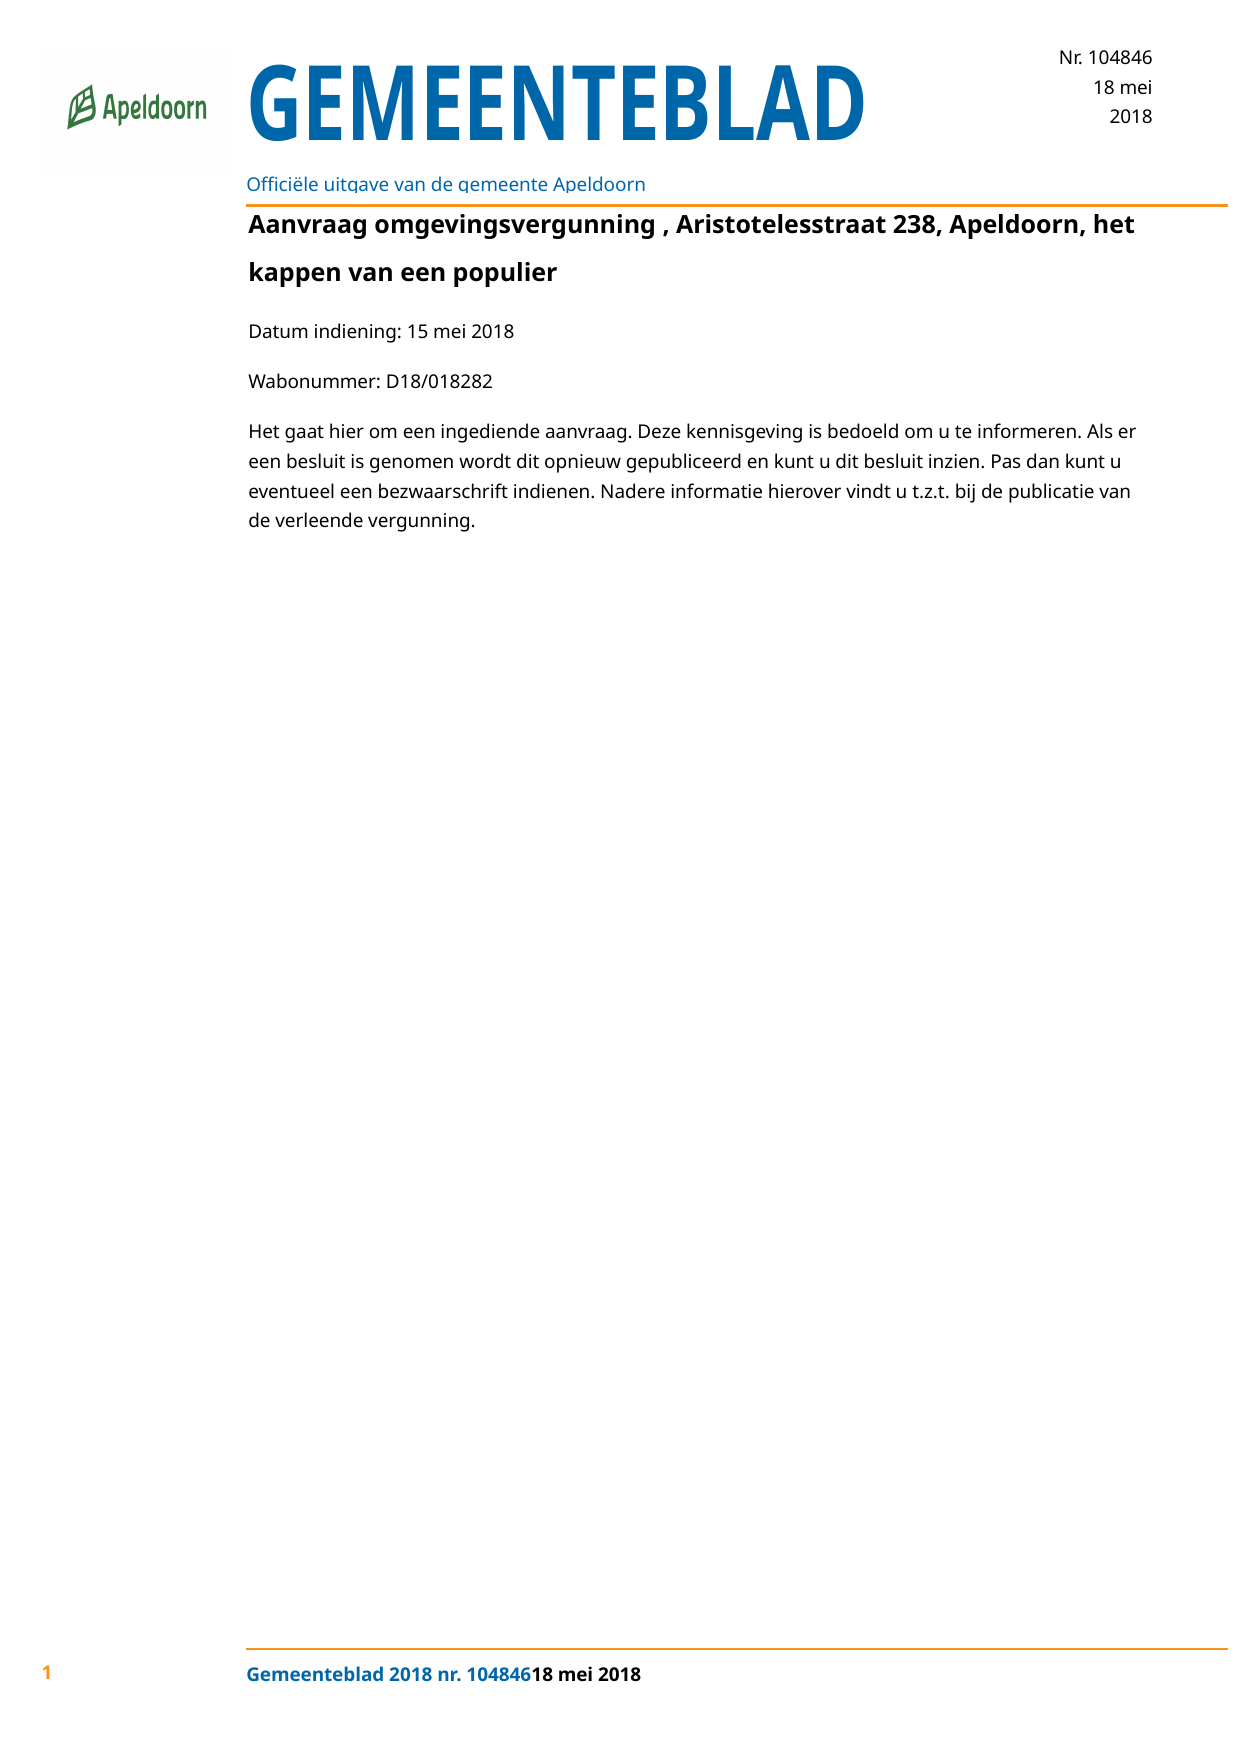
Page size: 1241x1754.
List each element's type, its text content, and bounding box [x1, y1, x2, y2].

text Wabonummer: D18/018282 [248, 368, 1152, 394]
picture [41, 47, 231, 172]
text Het gaat hier om een ingediende aanvraag. Deze kennisgeving is bedoeld om u te informeren. Als er een besluit is genomen wordt dit opnieuw gepubliceerd en kunt u dit besluit inzien. Pas dan kunt u eventueel een bezwaarschrift indienen. Nadere informatie hierover vindt u t.z.t. bij de publicatie van de verleende vergunning. [248, 419, 1152, 533]
text Datum indiening: 15 mei 2018 [248, 318, 1152, 344]
text Aanvraag omgevingsvergunning , Aristotelesstraat 238, Apeldoorn, het kappen van een populier [248, 207, 1152, 288]
